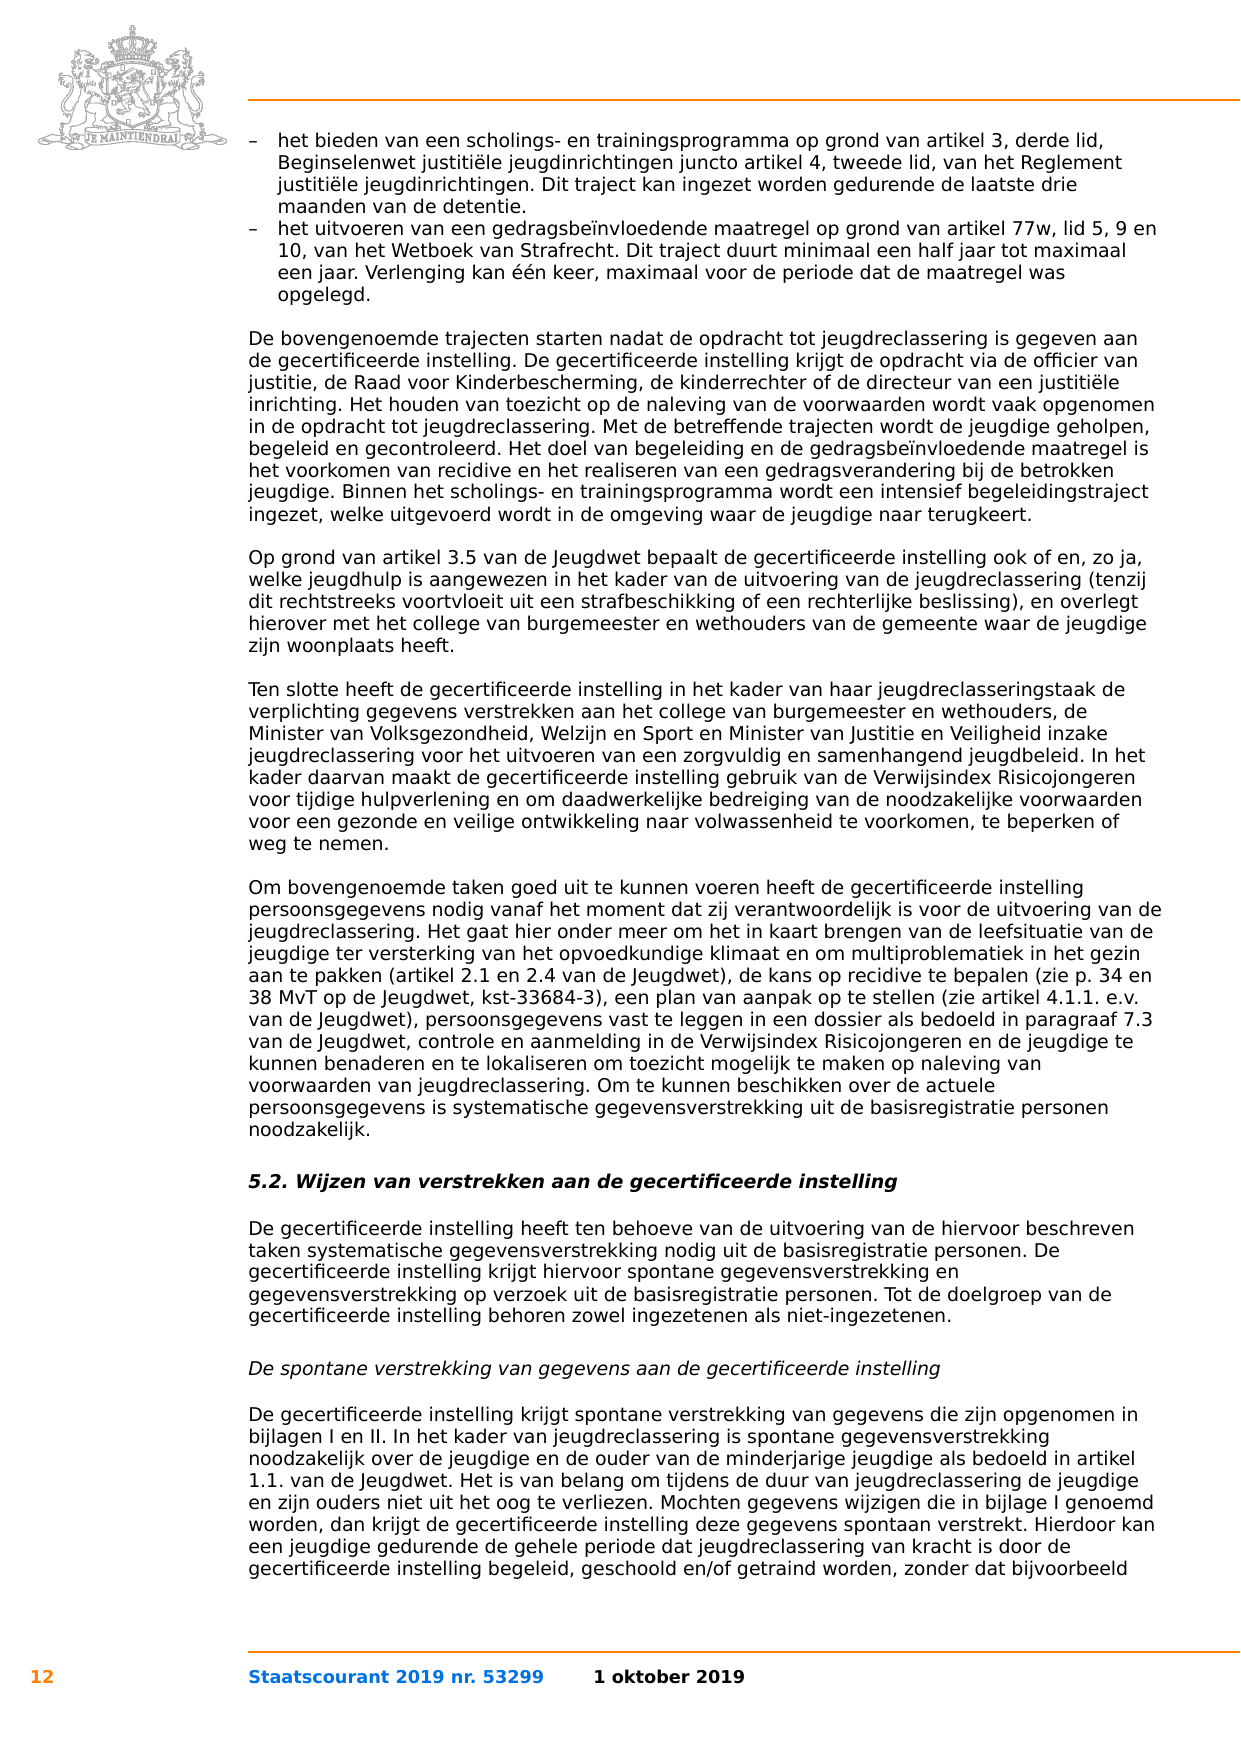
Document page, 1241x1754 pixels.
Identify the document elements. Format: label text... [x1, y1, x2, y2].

text – het bieden van een scholings- en trainingsprogramma op grond van artikel 3, derde lid, Beginselenwet justitiële jeugdinrichtingen juncto artikel 4, tweede lid, van het Reglement justitiële jeugdinrichtingen. Dit traject kan ingezet worden gedurende de laatste drie maanden van de detentie. [248, 130, 1163, 218]
subtitle De spontane verstrekking van gegevens aan de gecertificeerde instelling [248, 1357, 1163, 1379]
text Om bovengenoemde taken goed uit te kunnen voeren heeft de gecertificeerde instelling persoonsgegevens nodig vanaf het moment dat zij verantwoordelijk is voor de uitvoering van de jeugdreclassering. Het gaat hier onder meer om het in kaart brengen van de leefsituatie van de jeugdige ter versterking van het opvoedkundige klimaat en om multiproblematiek in het gezin aan te pakken (artikel 2.1 en 2.4 van de Jeugdwet), de kans op recidive te bepalen (zie p. 34 en 38 MvT op de Jeugdwet, kst-33684-3), een plan van aanpak op te stellen (zie artikel 4.1.1. e.v. van de Jeugdwet), persoonsgegevens vast te leggen in een dossier als bedoeld in paragraaf 7.3 van de Jeugdwet, controle en aanmelding in de Verwijsindex Risicojongeren en de jeugdige te kunnen benaderen en te lokaliseren om toezicht mogelijk te maken op naleving van voorwaarden van jeugdreclassering. Om te kunnen beschikken over de actuele persoonsgegevens is systematische gegevensverstrekking uit de basisregistratie personen noodzakelijk. [248, 877, 1163, 1141]
text – het uitvoeren van een gedragsbeïnvloedende maatregel op grond van artikel 77w, lid 5, 9 en 10, van het Wetboek van Strafrecht. Dit traject duurt minimaal een half jaar tot maximaal een jaar. Verlenging kan één keer, maximaal voor de periode dat de maatregel was opgelegd. [248, 218, 1163, 306]
text De gecertificeerde instelling krijgt spontane verstrekking van gegevens die zijn opgenomen in bijlagen I en II. In het kader van jeugdreclassering is spontane gegevensverstrekking noodzakelijk over de jeugdige en de ouder van de minderjarige jeugdige als bedoeld in artikel 1.1. van de Jeugdwet. Het is van belang om tijdens de duur van jeugdreclassering de jeugdige en zijn ouders niet uit het oog te verliezen. Mochten gegevens wijzigen die in bijlage I genoemd worden, dan krijgt de gecertificeerde instelling deze gegevens spontaan verstrekt. Hierdoor kan een jeugdige gedurende de gehele periode dat jeugdreclassering van kracht is door de gecertificeerde instelling begeleid, geschoold en/of getraind worden, zonder dat bijvoorbeeld [248, 1404, 1163, 1580]
text De gecertificeerde instelling heeft ten behoeve van de uitvoering van de hiervoor beschreven taken systematische gegevensverstrekking nodig uit de basisregistratie personen. De gecertificeerde instelling krijgt hiervoor spontane gegevensverstrekking en gegevensverstrekking op verzoek uit de basisregistratie personen. Tot de doelgroep van de gecertificeerde instelling behoren zowel ingezetenen als niet-ingezetenen. [248, 1217, 1163, 1327]
text Op grond van artikel 3.5 van de Jeugdwet bepaalt de gecertificeerde instelling ook of en, zo ja, welke jeugdhulp is aangewezen in het kader van de uitvoering van de jeugdreclassering (tenzij dit rechtstreeks voortvloeit uit een strafbeschikking of een rechterlijke beslissing), en overlegt hierover met het college van burgemeester en wethouders van de gemeente waar de jeugdige zijn woonplaats heeft. [248, 547, 1163, 657]
text Ten slotte heeft de gecertificeerde instelling in het kader van haar jeugdreclasseringstaak de verplichting gegevens verstrekken aan het college van burgemeester en wethouders, de Minister van Volksgezondheid, Welzijn en Sport en Minister van Justitie en Veiligheid inzake jeugdreclassering voor het uitvoeren van een zorgvuldig en samenhangend jeugdbeleid. In het kader daarvan maakt de gecertificeerde instelling gebruik van de Verwijsindex Risicojongeren voor tijdige hulpverlening en om daadwerkelijke bedreiging van de noodzakelijke voorwaarden voor een gezonde en veilige ontwikkeling naar volwassenheid te voorkomen, te beperken of weg te nemen. [248, 679, 1163, 855]
subtitle 5.2. Wijzen van verstrekken aan de gecertificeerde instelling [248, 1171, 1163, 1192]
text De bovengenoemde trajecten starten nadat de opdracht tot jeugdreclassering is gegeven aan de gecertificeerde instelling. De gecertificeerde instelling krijgt de opdracht via de officier van justitie, de Raad voor Kinderbescherming, de kinderrechter of de directeur van een justitiële inrichting. Het houden van toezicht op de naleving van de voorwaarden wordt vaak opgenomen in de opdracht tot jeugdreclassering. Met de betreffende trajecten wordt de jeugdige geholpen, begeleid en gecontroleerd. Het doel van begeleiding en de gedragsbeïnvloedende maatregel is het voorkomen van recidive en het realiseren van een gedragsverandering bij de betrokken jeugdige. Binnen het scholings- en trainingsprogramma wordt een intensief begeleidingstraject ingezet, welke uitgevoerd wordt in de omgeving waar de jeugdige naar terugkeert. [248, 328, 1163, 525]
picture [38, 25, 227, 150]
